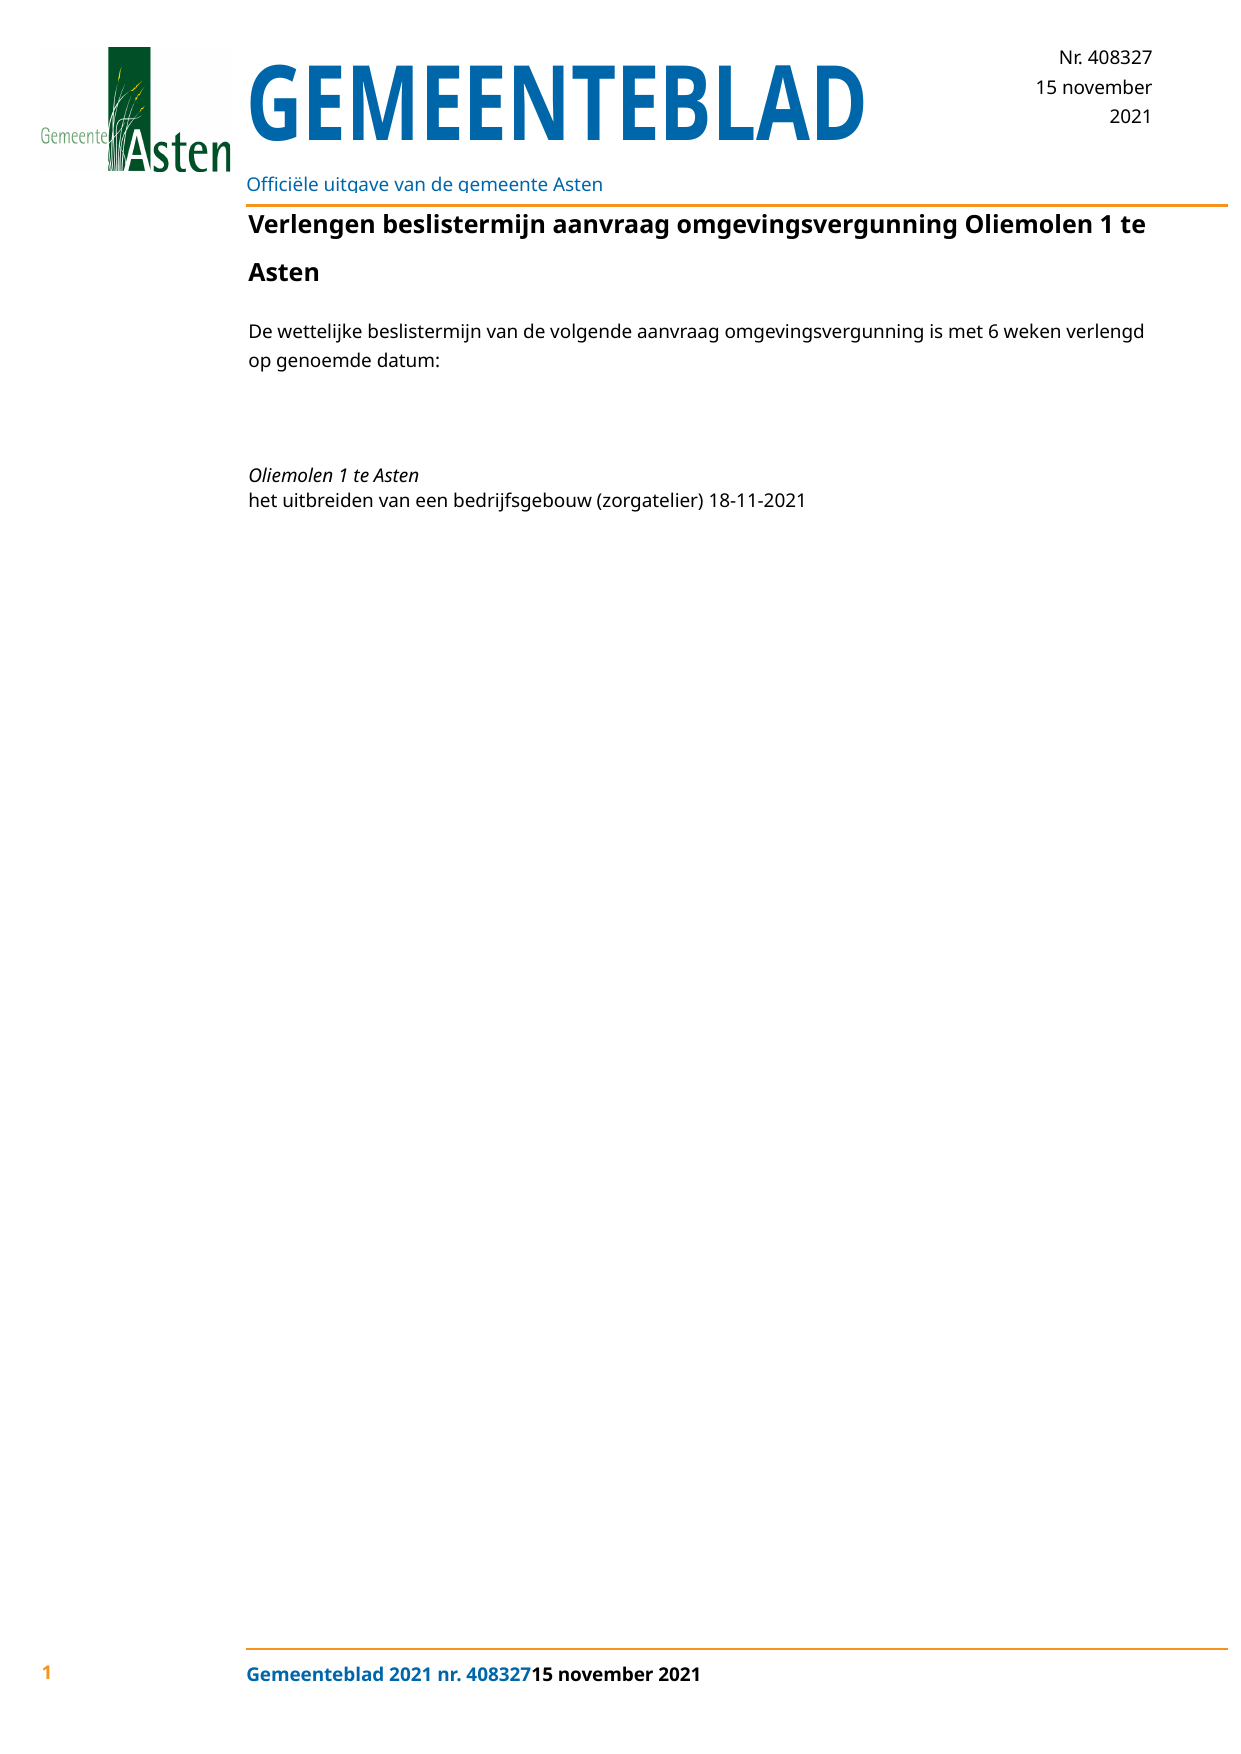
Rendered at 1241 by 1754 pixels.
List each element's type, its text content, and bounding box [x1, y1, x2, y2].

text Verlengen beslistermijn aanvraag omgevingsvergunning Oliemolen 1 te Asten [248, 207, 1152, 288]
text Oliemolen 1 te Asten [248, 462, 1152, 488]
text De wettelijke beslistermijn van de volgende aanvraag omgevingsvergunning is met 6 weken verlengd op genoemde datum: [248, 318, 1152, 373]
text het uitbreiden van een bedrijfsgebouw (zorgatelier) 18-11-2021 [248, 488, 1152, 513]
picture [41, 47, 231, 172]
